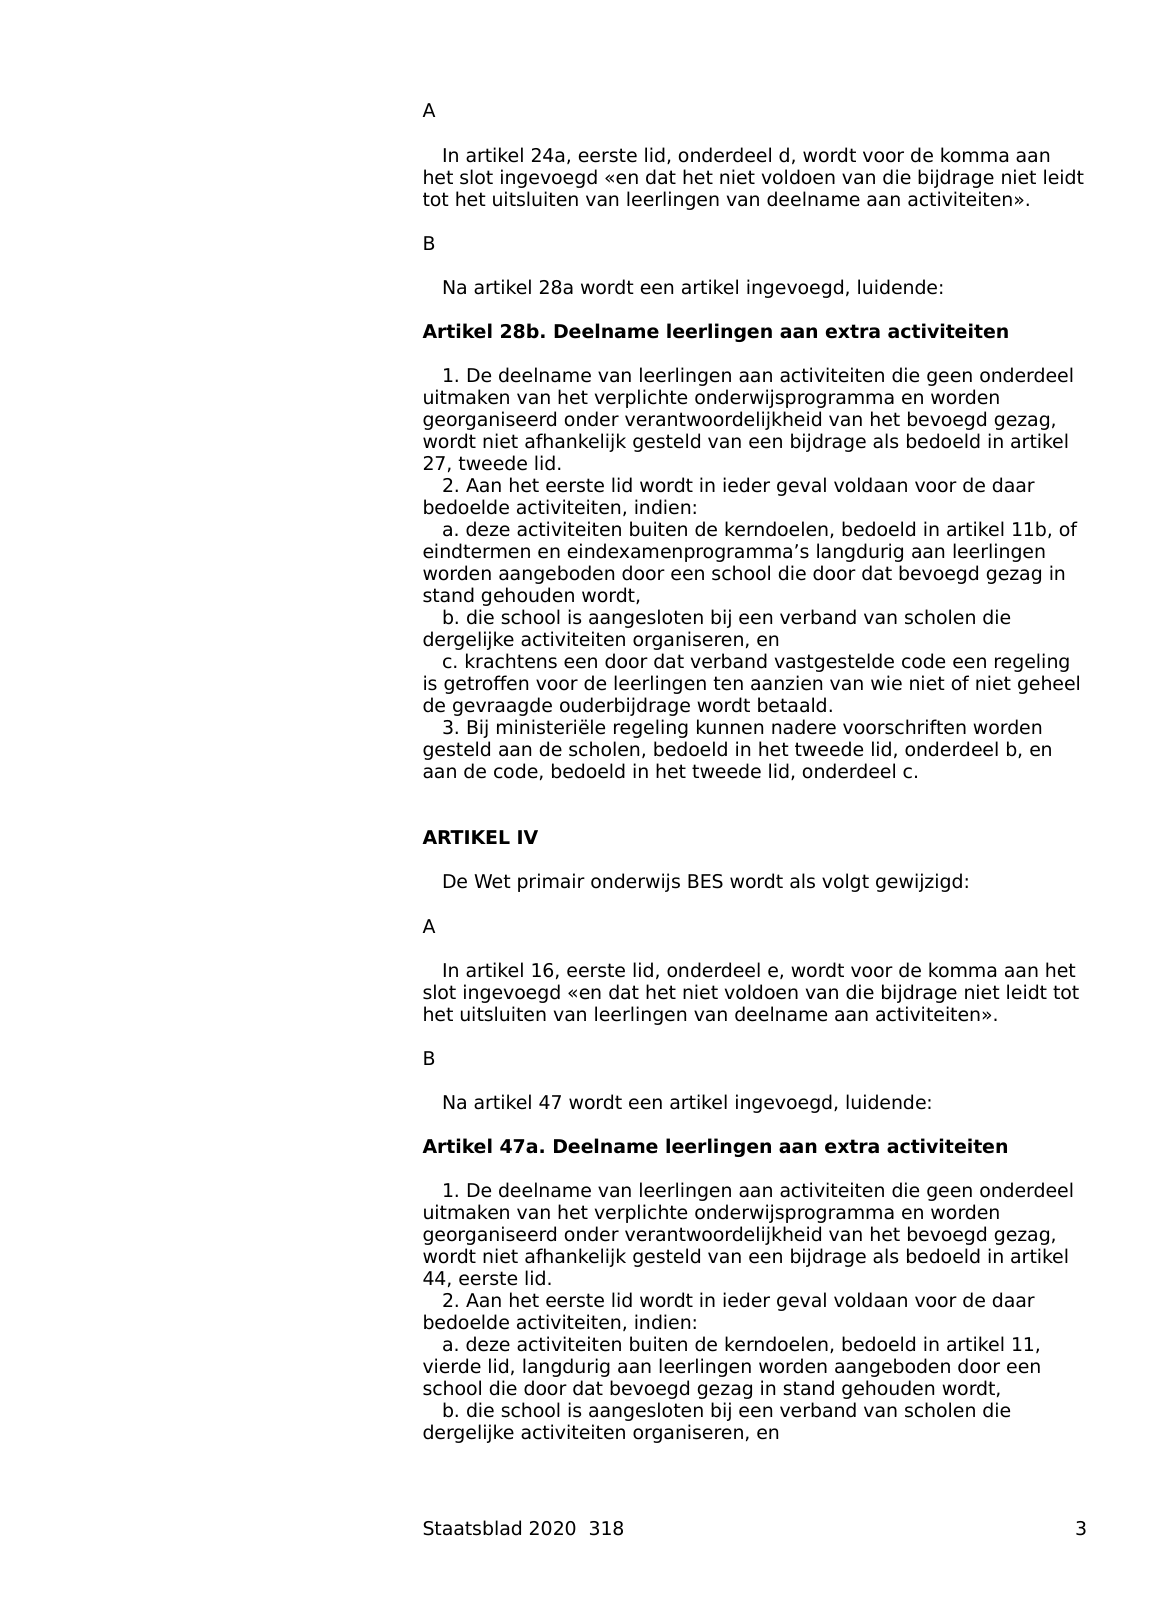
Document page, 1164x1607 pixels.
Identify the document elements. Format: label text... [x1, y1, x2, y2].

subtitle Artikel 28b. Deelname leerlingen aan extra activiteiten [422, 321, 1087, 343]
text a. deze activiteiten buiten de kerndoelen, bedoeld in artikel 11b, of eindtermen en eindexamenprogramma’s langdurig aan leerlingen worden aangeboden door een school die door dat bevoegd gezag in stand gehouden wordt, [422, 519, 1087, 607]
text c. krachtens een door dat verband vastgestelde code een regeling is getroffen voor de leerlingen ten aanzien van wie niet of niet geheel de gevraagde ouderbijdrage wordt betaald. [422, 651, 1087, 717]
text a. deze activiteiten buiten de kerndoelen, bedoeld in artikel 11, vierde lid, langdurig aan leerlingen worden aangeboden door een school die door dat bevoegd gezag in stand gehouden wordt, [422, 1334, 1087, 1400]
text A [422, 916, 1087, 937]
text A [422, 100, 1087, 122]
text 1. De deelname van leerlingen aan activiteiten die geen onderdeel uitmaken van het verplichte onderwijsprogramma en worden georganiseerd onder verantwoordelijkheid van het bevoegd gezag, wordt niet afhankelijk gesteld van een bijdrage als bedoeld in artikel 27, tweede lid. [422, 365, 1087, 475]
text In artikel 24a, eerste lid, onderdeel d, wordt voor de komma aan het slot ingevoegd «en dat het niet voldoen van die bijdrage niet leidt tot het uitsluiten van leerlingen van deelname aan activiteiten». [422, 144, 1087, 211]
text De Wet primair onderwijs BES wordt als volgt gewijzigd: [422, 871, 1087, 893]
text Na artikel 28a wordt een artikel ingevoegd, luidende: [422, 277, 1087, 299]
subtitle ARTIKEL IV [422, 827, 1087, 849]
text Na artikel 47 wordt een artikel ingevoegd, luidende: [422, 1092, 1087, 1114]
text 3. Bij ministeriële regeling kunnen nadere voorschriften worden gesteld aan de scholen, bedoeld in het tweede lid, onderdeel b, en aan de code, bedoeld in het tweede lid, onderdeel c. [422, 717, 1087, 783]
text b. die school is aangesloten bij een verband van scholen die dergelijke activiteiten organiseren, en [422, 1400, 1087, 1444]
text 1. De deelname van leerlingen aan activiteiten die geen onderdeel uitmaken van het verplichte onderwijsprogramma en worden georganiseerd onder verantwoordelijkheid van het bevoegd gezag, wordt niet afhankelijk gesteld van een bijdrage als bedoeld in artikel 44, eerste lid. [422, 1180, 1087, 1290]
text In artikel 16, eerste lid, onderdeel e, wordt voor de komma aan het slot ingevoegd «en dat het niet voldoen van die bijdrage niet leidt tot het uitsluiten van leerlingen van deelname aan activiteiten». [422, 960, 1087, 1026]
text 2. Aan het eerste lid wordt in ieder geval voldaan voor de daar bedoelde activiteiten, indien: [422, 475, 1087, 519]
subtitle Artikel 47a. Deelname leerlingen aan extra activiteiten [422, 1136, 1087, 1158]
text b. die school is aangesloten bij een verband van scholen die dergelijke activiteiten organiseren, en [422, 607, 1087, 651]
text 2. Aan het eerste lid wordt in ieder geval voldaan voor de daar bedoelde activiteiten, indien: [422, 1290, 1087, 1334]
text B [422, 233, 1087, 255]
text B [422, 1048, 1087, 1070]
